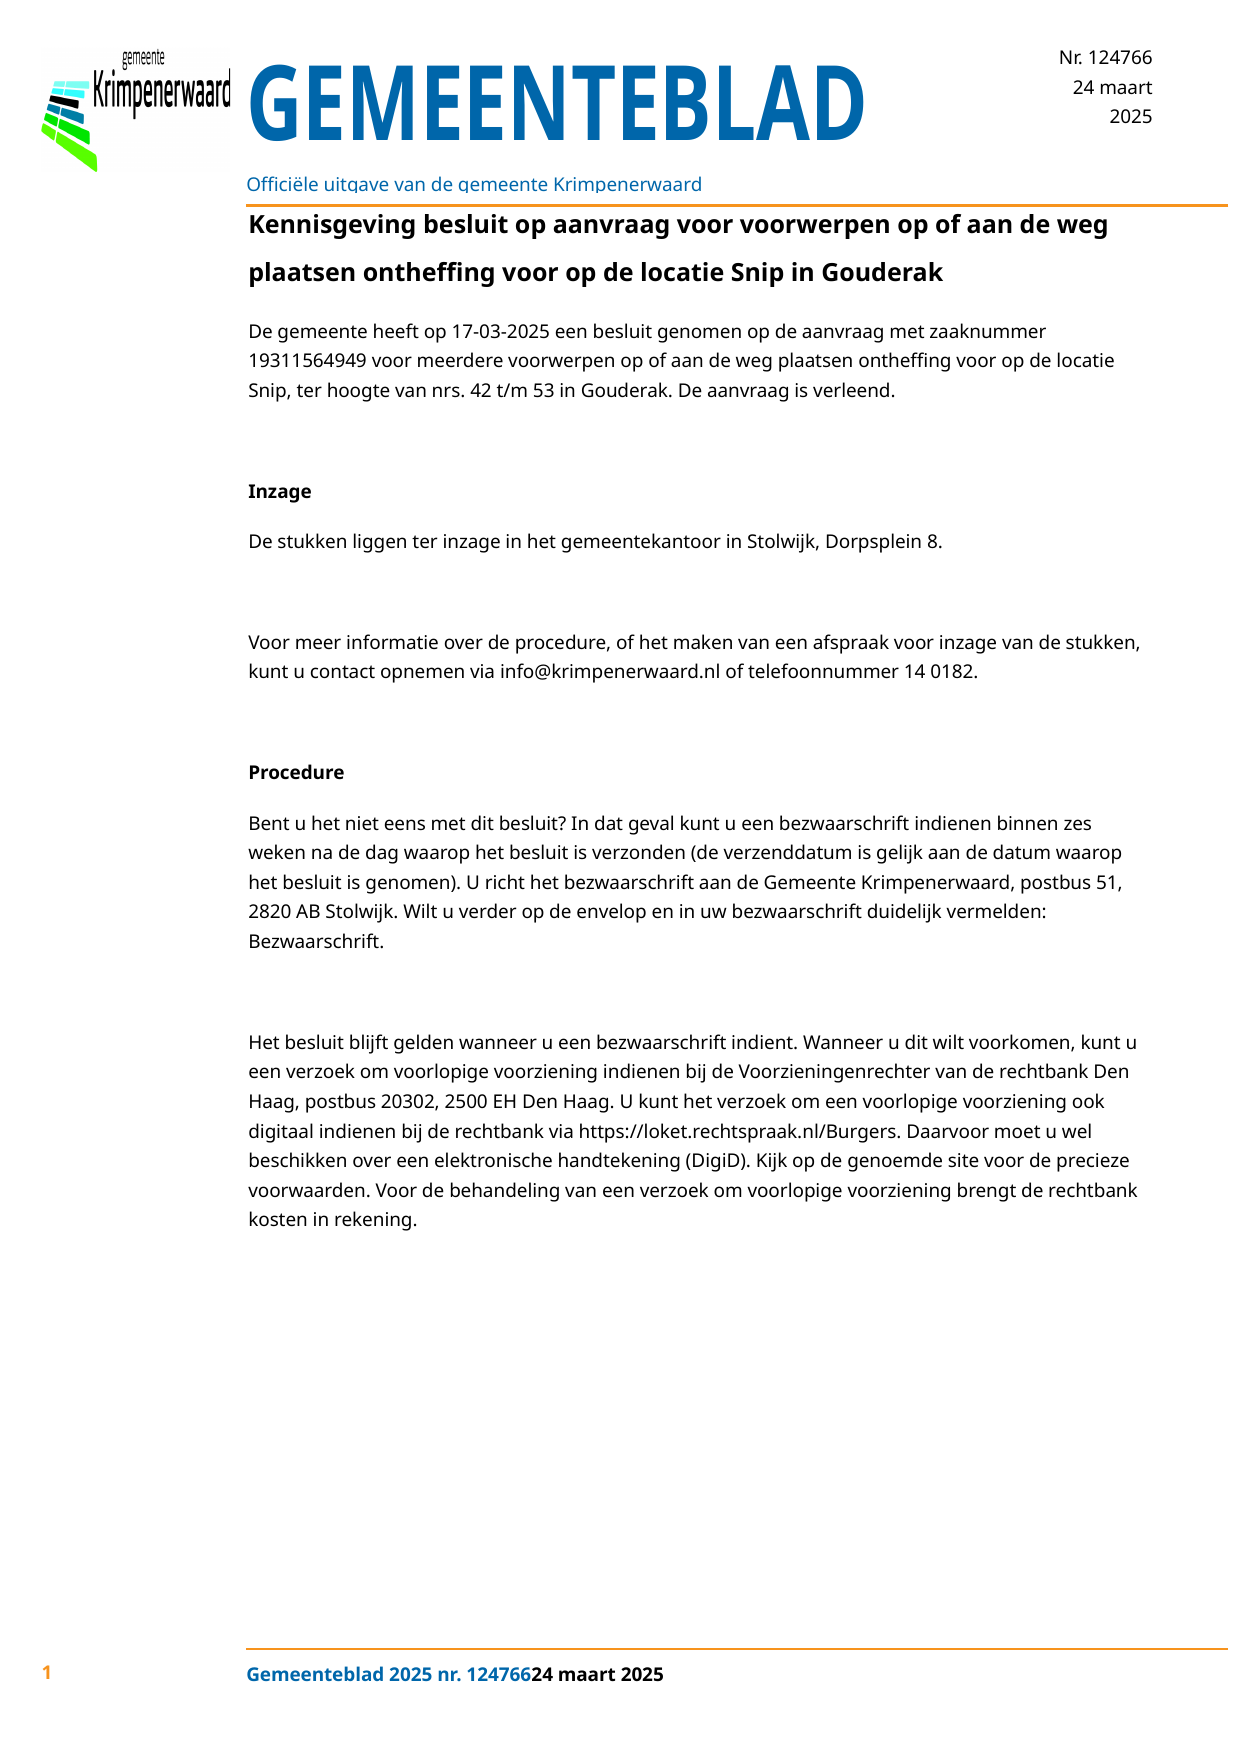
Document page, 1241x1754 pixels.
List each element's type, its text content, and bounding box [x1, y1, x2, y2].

text Bent u het niet eens met dit besluit? In dat geval kunt u een bezwaarschrift indienen binnen zes weken na de dag waarop het besluit is verzonden (de verzenddatum is gelijk aan de datum waarop het besluit is genomen). U richt het bezwaarschrift aan de Gemeente Krimpenerwaard, postbus 51, 2820 AB Stolwijk. Wilt u verder op de envelop en in uw bezwaarschrift duidelijk vermelden: Bezwaarschrift. [248, 810, 1152, 954]
text Voor meer informatie over de procedure, of het maken van een afspraak voor inzage van de stukken, kunt u contact opnemen via info@krimpenerwaard.nl of telefoonnummer 14 0182. [248, 629, 1152, 684]
text Inzage [248, 478, 1152, 504]
text Procedure [248, 759, 1152, 785]
text De stukken liggen ter inzage in het gemeentekantoor in Stolwijk, Dorpsplein 8. [248, 528, 1152, 554]
text Het besluit blijft gelden wanneer u een bezwaarschrift indient. Wanneer u dit wilt voorkomen, kunt u een verzoek om voorlopige voorziening indienen bij de Voorzieningenrechter van de rechtbank Den Haag, postbus 20302, 2500 EH Den Haag. U kunt het verzoek om een voorlopige voorziening ook digitaal indienen bij de rechtbank via https://loket.rechtspraak.nl/Burgers. Daarvoor moet u wel beschikken over een elektronische handtekening (DigiD). Kijk op de genoemde site voor de precieze voorwaarden. Voor de behandeling van een verzoek om voorlopige voorziening brengt de rechtbank kosten in rekening. [248, 1029, 1152, 1232]
text De gemeente heeft op 17-03-2025 een besluit genomen op de aanvraag met zaaknummer 19311564949 voor meerdere voorwerpen op of aan de weg plaatsen ontheffing voor op de locatie Snip, ter hoogte van nrs. 42 t/m 53 in Gouderak. De aanvraag is verleend. [248, 318, 1152, 403]
text Kennisgeving besluit op aanvraag voor voorwerpen op of aan de weg plaatsen ontheffing voor op de locatie Snip in Gouderak [248, 207, 1152, 288]
picture [41, 47, 231, 172]
